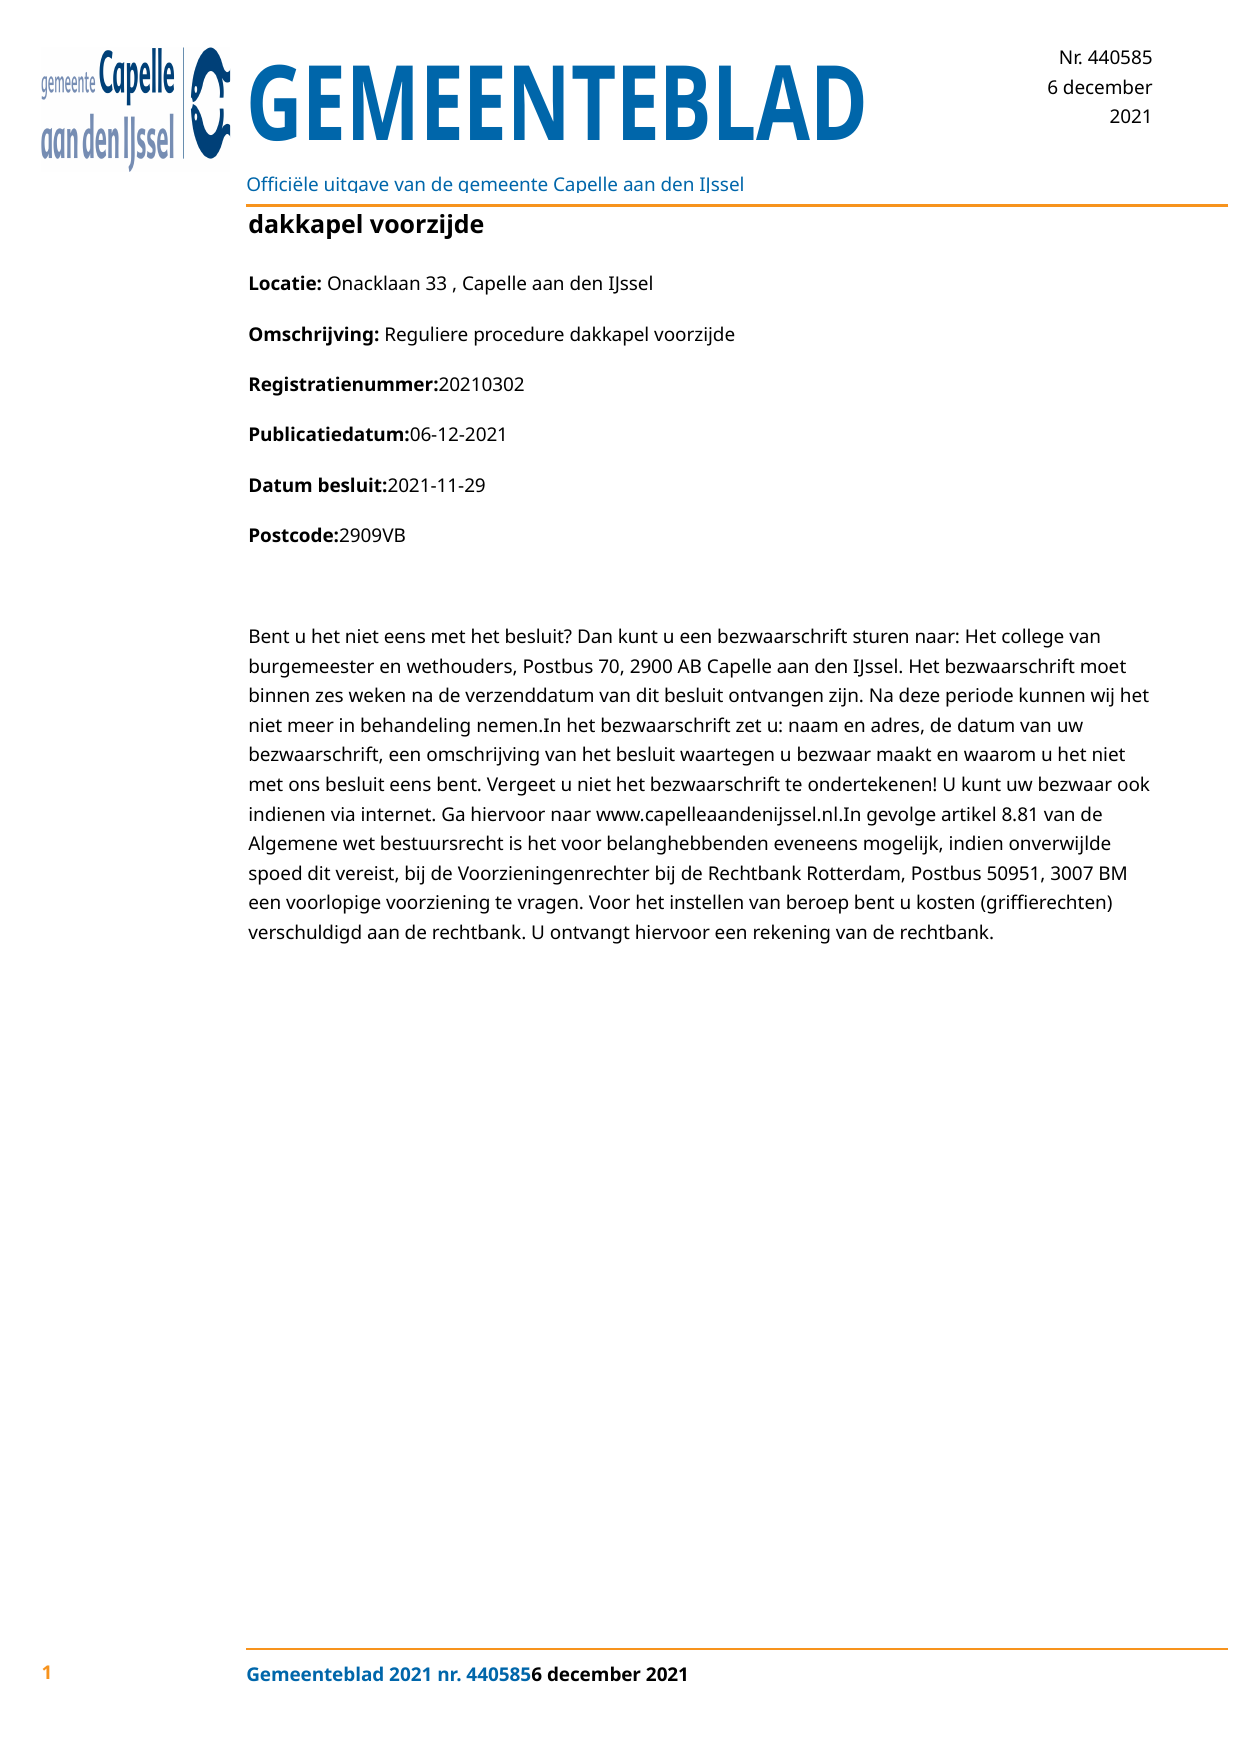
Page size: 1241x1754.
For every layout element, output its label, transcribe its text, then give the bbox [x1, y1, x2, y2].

text Omschrijving: Reguliere procedure dakkapel voorzijde [248, 321, 1152, 346]
text Registratienummer:20210302 [248, 371, 1152, 397]
text Postcode:2909VB [248, 522, 1152, 548]
text dakkapel voorzijde [248, 207, 1152, 241]
text Locatie: Onacklaan 33 , Capelle aan den IJssel [248, 270, 1152, 296]
text Datum besluit:2021-11-29 [248, 472, 1152, 498]
text Publicatiedatum:06-12-2021 [248, 422, 1152, 447]
picture [41, 47, 231, 172]
text Bent u het niet eens met het besluit? Dan kunt u een bezwaarschrift sturen naar: Het college van burgemeester en wethouders, Postbus 70, 2900 AB Capelle aan den IJssel. Het bezwaarschrift moet binnen zes weken na de verzenddatum van dit besluit ontvangen zijn. Na deze periode kunnen wij het niet meer in behandeling nemen.In het bezwaarschrift zet u: naam en adres, de datum van uw bezwaarschrift, een omschrijving van het besluit waartegen u bezwaar maakt en waarom u het niet met ons besluit eens bent. Vergeet u niet het bezwaarschrift te ondertekenen! U kunt uw bezwaar ook indienen via internet. Ga hiervoor naar www.capelleaandenijssel.nl.In gevolge artikel 8.81 van de Algemene wet bestuursrecht is het voor belanghebbenden eveneens mogelijk, indien onverwijlde spoed dit vereist, bij de Voorzieningenrechter bij de Rechtbank Rotterdam, Postbus 50951, 3007 BM een voorlopige voorziening te vragen. Voor het instellen van beroep bent u kosten (griffierechten) verschuldigd aan de rechtbank. U ontvangt hiervoor een rekening van de rechtbank. [248, 623, 1152, 945]
